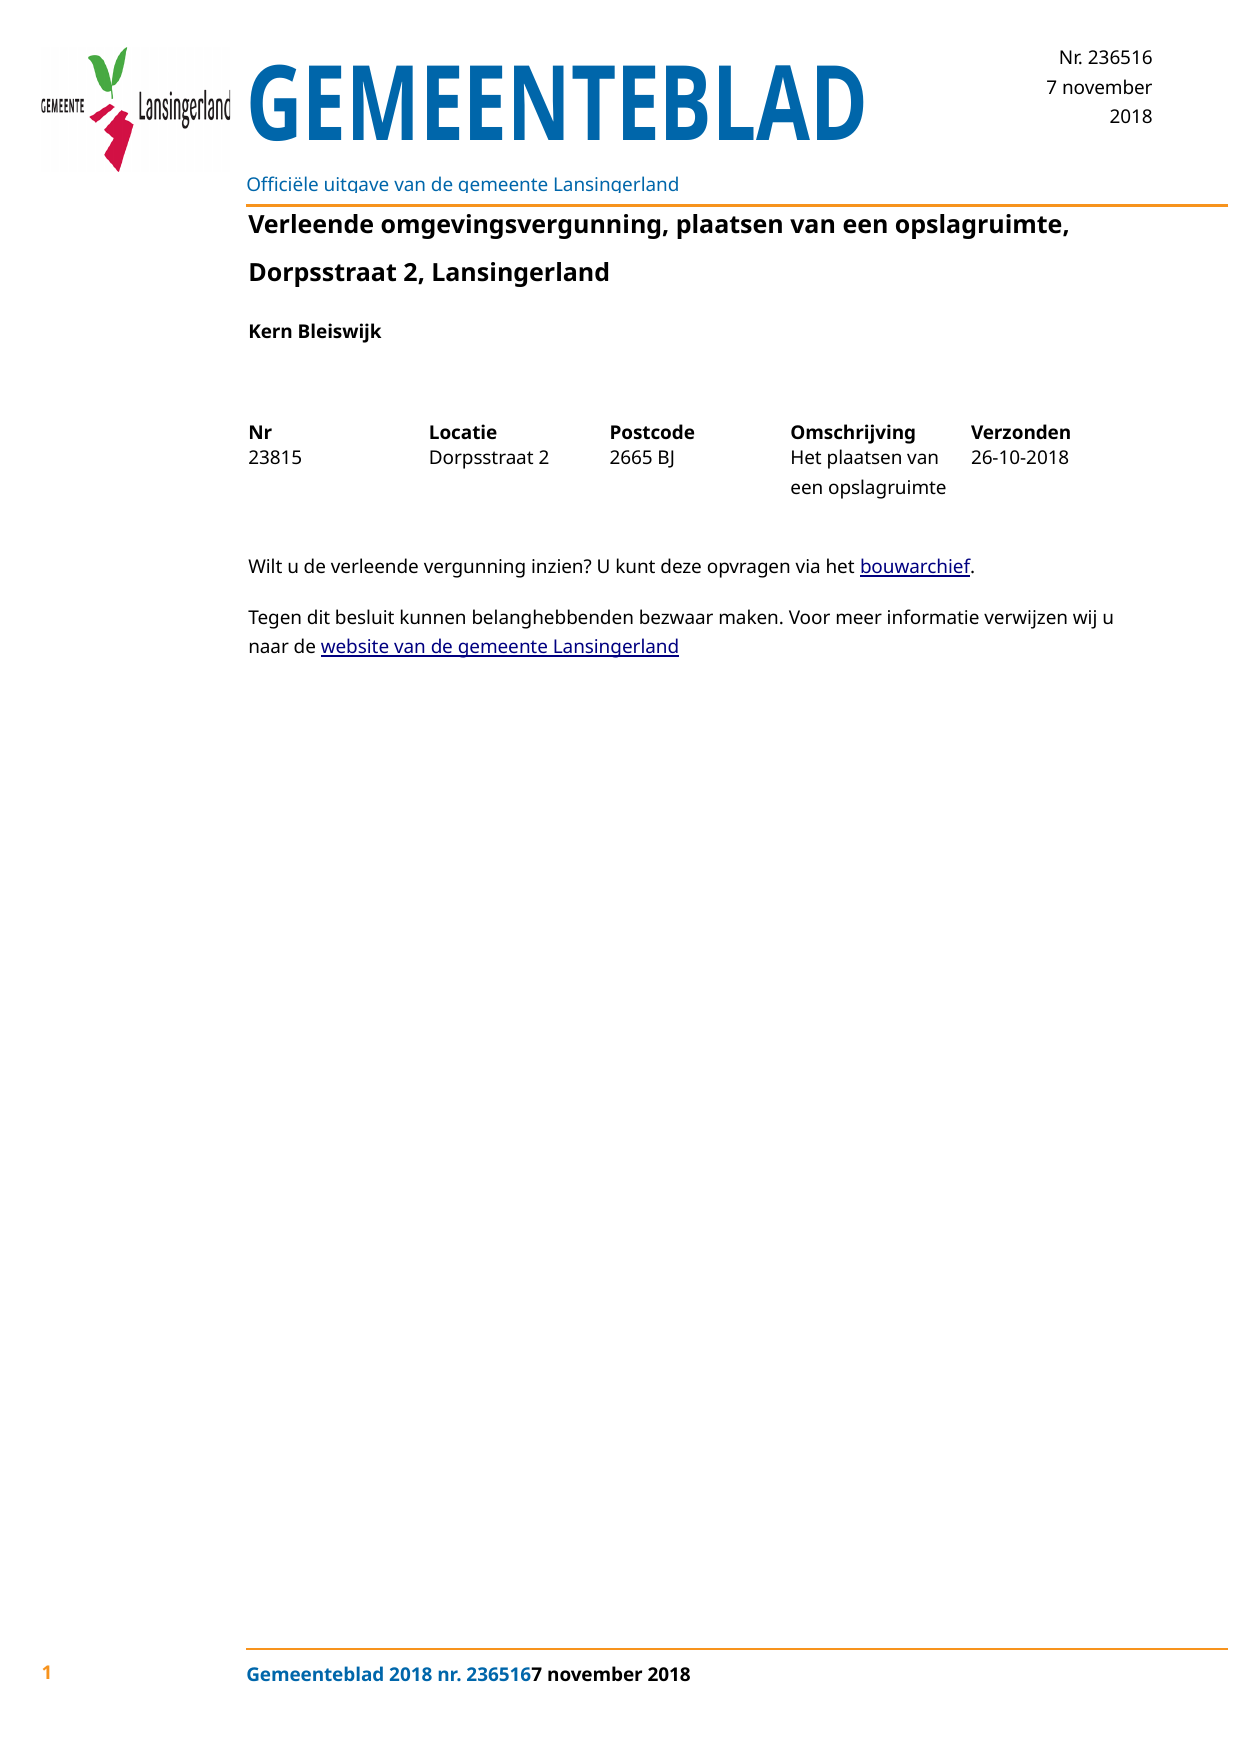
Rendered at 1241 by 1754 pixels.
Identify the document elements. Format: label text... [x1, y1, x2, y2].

text Wilt u de verleende vergunning inzien? U kunt deze opvragen via het bouwarchief. [248, 553, 1152, 579]
picture [41, 47, 231, 172]
text Tegen dit besluit kunnen belanghebbenden bezwaar maken. Voor meer informatie verwijzen wij u naar de website van de gemeente Lansingerland [248, 604, 1152, 659]
table_header Omschrijving [790, 419, 971, 444]
table_header Locatie [429, 419, 609, 444]
table_cell 26-10-2018 [971, 445, 1152, 500]
text Kern Bleiswijk [248, 318, 1152, 344]
table_header Verzonden [971, 419, 1152, 444]
table_cell 23815 [248, 445, 429, 500]
table_cell Dorpsstraat 2 [429, 445, 609, 500]
table_header Nr [248, 419, 429, 444]
table_cell Het plaatsen van een opslagruimte [790, 445, 971, 500]
table_header Postcode [609, 419, 790, 444]
text Verleende omgevingsvergunning, plaatsen van een opslagruimte, Dorpsstraat 2, Lansingerland [248, 207, 1152, 288]
table_cell 2665 BJ [609, 445, 790, 500]
